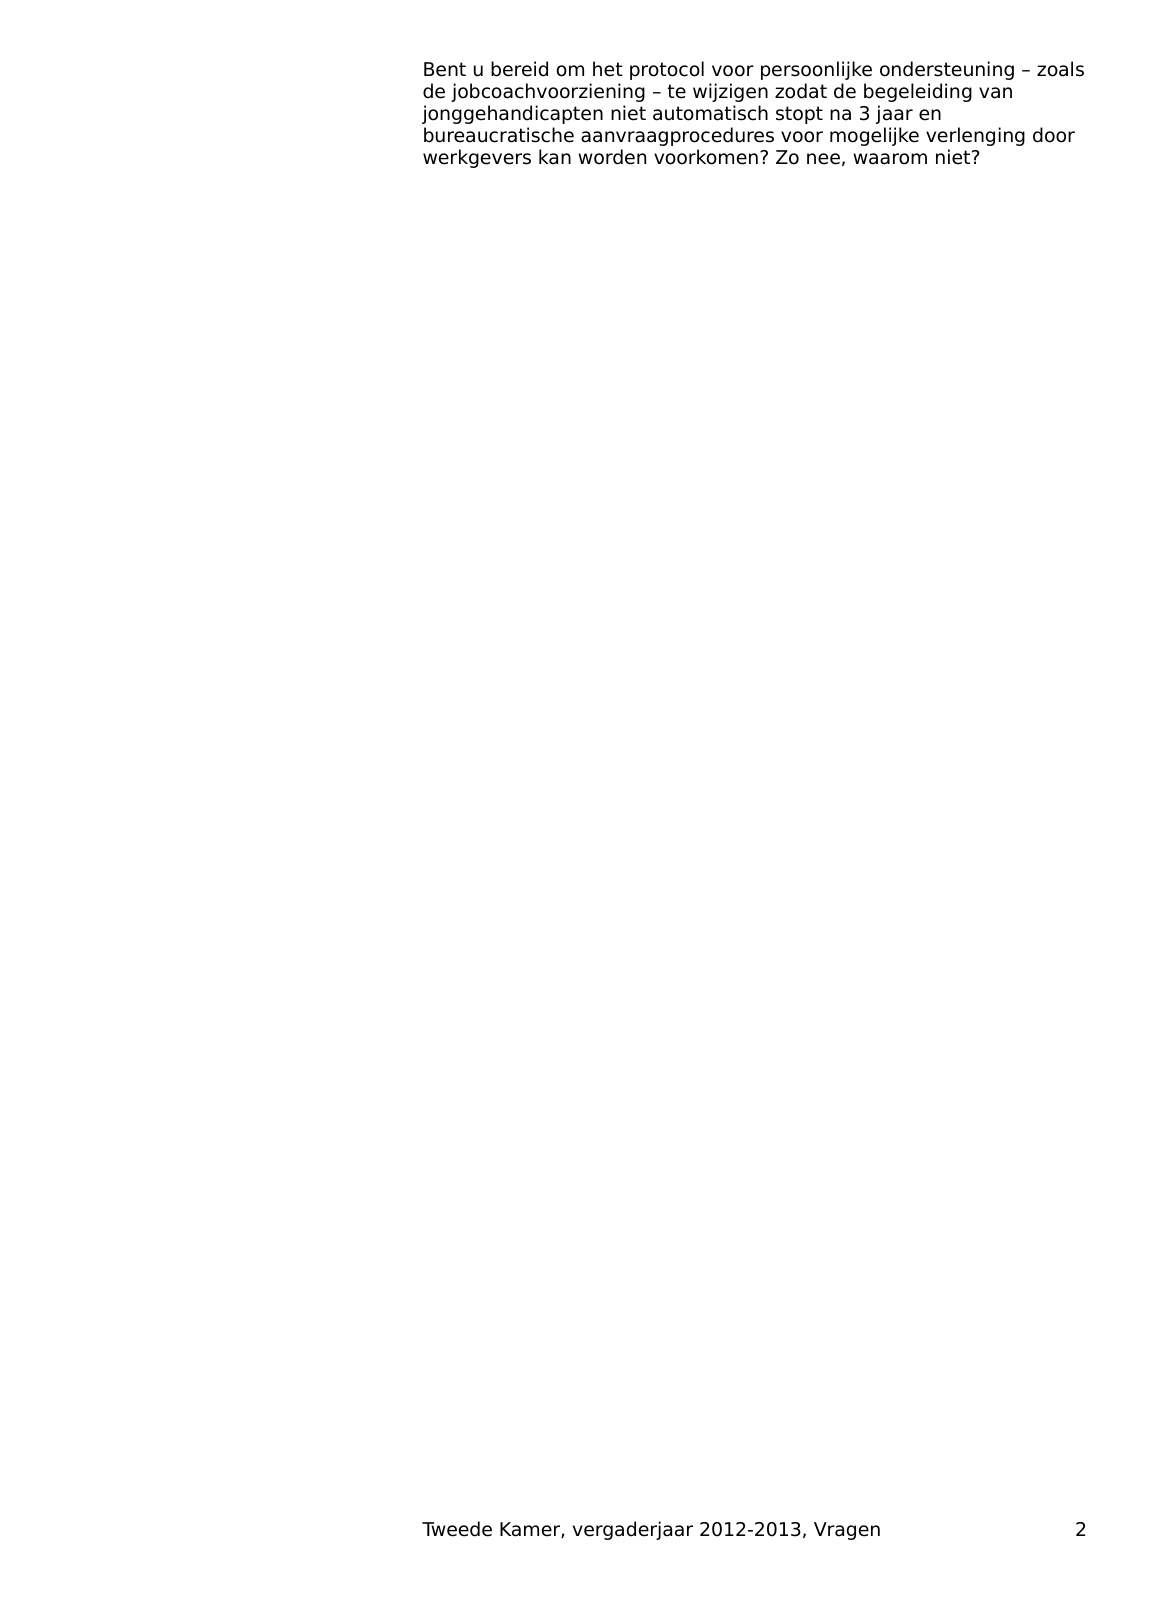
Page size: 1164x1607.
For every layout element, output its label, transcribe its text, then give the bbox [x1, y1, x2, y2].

text Bent u bereid om het protocol voor persoonlijke ondersteuning – zoals de jobcoachvoorziening – te wijzigen zodat de begeleiding van jonggehandicapten niet automatisch stopt na 3 jaar en bureaucratische aanvraagprocedures voor mogelijke verlenging door werkgevers kan worden voorkomen? Zo nee, waarom niet? [422, 59, 1087, 169]
